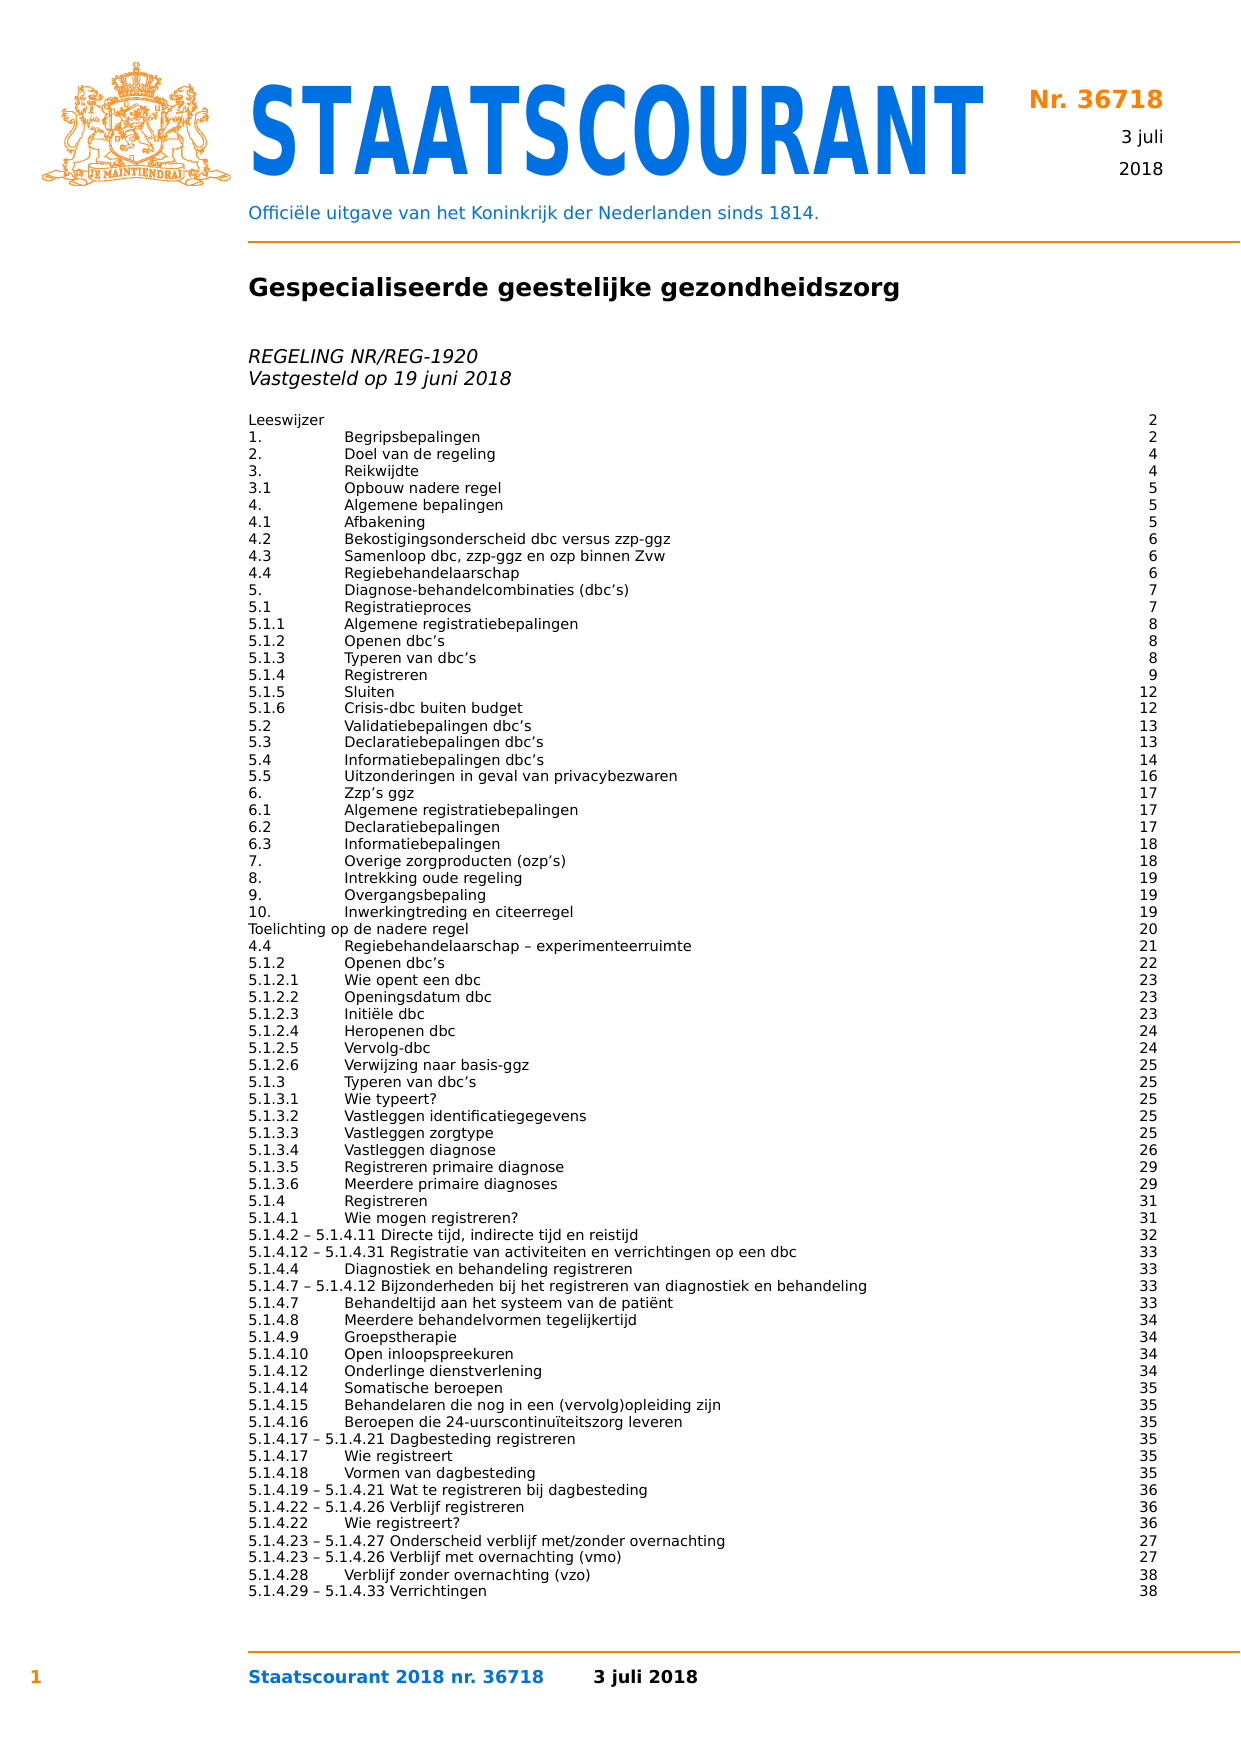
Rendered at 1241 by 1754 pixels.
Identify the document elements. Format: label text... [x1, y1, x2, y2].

table_cell 5.1.2.1 [248, 972, 338, 989]
table_cell Declaratiebepalingen dbc’s [338, 734, 1075, 751]
table_cell 5.1.3 [248, 1074, 338, 1091]
table_cell Declaratiebepalingen [338, 819, 1075, 836]
table_cell 5.1.4.9 [248, 1329, 338, 1346]
subtitle Gespecialiseerde geestelijke gezondheidszorg [248, 273, 1163, 302]
table_cell 35 [1075, 1380, 1163, 1397]
table_cell 7 [1075, 599, 1163, 616]
table_cell Diagnostiek en behandeling registreren [338, 1261, 1075, 1278]
table_cell 5.1.6 [248, 700, 338, 717]
table_cell 8. [248, 870, 338, 887]
table_cell 9. [248, 887, 338, 904]
table_cell 18 [1075, 836, 1163, 853]
table_cell 5. [248, 582, 338, 598]
table_cell 22 [1075, 955, 1163, 972]
table_cell Behandelaren die nog in een (vervolg)opleiding zijn [338, 1397, 1075, 1413]
table_cell 19 [1075, 887, 1163, 904]
table_cell 5.1.2.6 [248, 1057, 338, 1074]
table_cell 35 [1075, 1448, 1163, 1464]
table_cell 23 [1075, 1006, 1163, 1023]
table_cell 25 [1075, 1108, 1163, 1125]
table_cell 5.1.3.3 [248, 1125, 338, 1142]
table_header Nr. 36718 [998, 62, 1240, 121]
table_cell Algemene registratiebepalingen [338, 802, 1075, 819]
table_cell 33 [1075, 1261, 1163, 1278]
table_cell Vervolg-dbc [338, 1040, 1075, 1057]
table_cell 5.1.4.19 – 5.1.4.21 Wat te registreren bij dagbesteding [248, 1481, 1075, 1498]
table_cell 25 [1075, 1091, 1163, 1108]
table_cell 5.1.4.1 [248, 1210, 338, 1227]
table_cell 6 [1075, 548, 1163, 564]
table_cell 6 [1075, 531, 1163, 548]
table_cell 7. [248, 853, 338, 870]
table_cell Vastleggen identificatiegegevens [338, 1108, 1075, 1125]
table_cell 4.1 [248, 514, 338, 531]
table_cell 5.1.4.22 [248, 1515, 338, 1532]
table_cell 5.1.3.4 [248, 1142, 338, 1159]
table_cell 3 juli [998, 121, 1240, 153]
table_cell Wie typeert? [338, 1091, 1075, 1108]
table_cell Verwijzing naar basis-ggz [338, 1057, 1075, 1074]
table_cell 6.3 [248, 836, 338, 853]
table_cell 29 [1075, 1159, 1163, 1176]
table_cell 5.1.4.14 [248, 1380, 338, 1397]
table_cell 5.1.2.5 [248, 1040, 338, 1057]
table_cell 5.1.4.22 – 5.1.4.26 Verblijf registreren [248, 1499, 1075, 1515]
table_cell 5.1.5 [248, 684, 338, 700]
table_cell Typeren van dbc’s [338, 650, 1075, 666]
table_cell 36 [1075, 1499, 1163, 1515]
table_cell Overgangsbepaling [338, 887, 1075, 904]
table_cell 34 [1075, 1346, 1163, 1363]
table_cell Regiebehandelaarschap – experimenteerruimte [338, 938, 1075, 955]
picture [41, 62, 231, 186]
table_cell 36 [1075, 1481, 1163, 1498]
table_cell Diagnose-behandelcombinaties (dbc’s) [338, 582, 1075, 598]
table_cell 5.1.4.12 [248, 1363, 338, 1379]
table_cell 5.1.4.16 [248, 1414, 338, 1431]
table_cell 26 [1075, 1142, 1163, 1159]
table_cell 4.4 [248, 565, 338, 582]
table_cell Samenloop dbc, zzp-ggz en ozp binnen Zvw [338, 548, 1075, 564]
table_cell 38 [1075, 1566, 1163, 1583]
table_cell 5.2 [248, 718, 338, 734]
table_cell 9 [1075, 666, 1163, 683]
table_cell 33 [1075, 1278, 1163, 1295]
table_cell 33 [1075, 1295, 1163, 1312]
table_cell 6 [1075, 565, 1163, 582]
table_cell 1. [248, 429, 338, 446]
table_cell 10. [248, 904, 338, 921]
table_cell 12 [1075, 684, 1163, 700]
table_cell Informatiebepalingen [338, 836, 1075, 853]
table_cell 34 [1075, 1329, 1163, 1346]
table_cell 4.4 [248, 938, 338, 955]
table_cell Algemene bepalingen [338, 497, 1075, 514]
table_cell Registreren primaire diagnose [338, 1159, 1075, 1176]
table_cell 23 [1075, 972, 1163, 989]
table_cell 7 [1075, 582, 1163, 598]
table_cell 5.1.4.2 – 5.1.4.11 Directe tijd, indirecte tijd en reistijd [248, 1227, 1075, 1244]
table_cell 35 [1075, 1465, 1163, 1481]
table_cell Sluiten [338, 684, 1075, 700]
table_cell Open inloopspreekuren [338, 1346, 1075, 1363]
table_cell 5.1.4.8 [248, 1312, 338, 1329]
table_cell 8 [1075, 633, 1163, 649]
table_cell 5 [1075, 497, 1163, 514]
table_cell Reikwijdte [338, 463, 1075, 480]
table_cell 5.1.4.23 – 5.1.4.26 Verblijf met overnachting (vmo) [248, 1549, 1075, 1566]
table_cell Zzp’s ggz [338, 785, 1075, 802]
table_cell 4.2 [248, 531, 338, 548]
table_cell 5.1.2.2 [248, 989, 338, 1006]
table_cell 4. [248, 497, 338, 514]
table_cell 6. [248, 785, 338, 802]
table_cell Validatiebepalingen dbc’s [338, 718, 1075, 734]
table_cell 23 [1075, 989, 1163, 1006]
table_cell Afbakening [338, 514, 1075, 531]
table_cell Registreren [338, 1193, 1075, 1210]
table_cell Openen dbc’s [338, 633, 1075, 649]
table_cell 13 [1075, 734, 1163, 751]
table_cell Wie mogen registreren? [338, 1210, 1075, 1227]
table_cell 6.2 [248, 819, 338, 836]
table_cell 34 [1075, 1312, 1163, 1329]
table_cell 24 [1075, 1040, 1163, 1057]
table_cell 5.1.4.28 [248, 1566, 338, 1583]
table_cell Intrekking oude regeling [338, 870, 1075, 887]
table_cell 5.3 [248, 734, 338, 751]
table_cell 5.1.3 [248, 650, 338, 666]
table_cell 3.1 [248, 480, 338, 497]
table_cell Heropenen dbc [338, 1023, 1075, 1040]
table_cell 5.1 [248, 599, 338, 616]
table_cell 5.1.4 [248, 666, 338, 683]
table_cell 18 [1075, 853, 1163, 870]
table_cell Informatiebepalingen dbc’s [338, 751, 1075, 768]
table_cell Meerdere behandelvormen tegelijkertijd [338, 1312, 1075, 1329]
table_cell 5.1.2.4 [248, 1023, 338, 1040]
table_cell Doel van de regeling [338, 446, 1075, 463]
table_cell 5 [1075, 514, 1163, 531]
table_cell 33 [1075, 1244, 1163, 1261]
table_cell Wie registreert [338, 1448, 1075, 1464]
table_cell 5.1.4.7 – 5.1.4.12 Bijzonderheden bij het registreren van diagnostiek en behandeling [248, 1278, 1075, 1295]
table_cell 4 [1075, 463, 1163, 480]
table_cell 5.1.4.29 – 5.1.4.33 Verrichtingen [248, 1583, 1075, 1600]
table_cell 35 [1075, 1431, 1163, 1447]
table_cell 17 [1075, 802, 1163, 819]
table_cell 19 [1075, 904, 1163, 921]
table_cell 25 [1075, 1125, 1163, 1142]
table_cell 4 [1075, 446, 1163, 463]
table_cell 5.1.2 [248, 633, 338, 649]
table_cell Begripsbepalingen [338, 429, 1075, 446]
table_cell 32 [1075, 1227, 1163, 1244]
table_cell 19 [1075, 870, 1163, 887]
table_cell 38 [1075, 1583, 1163, 1600]
table_cell 12 [1075, 700, 1163, 717]
table_cell 6.1 [248, 802, 338, 819]
table_cell 27 [1075, 1533, 1163, 1549]
table_cell Beroepen die 24-uurscontinuïteitszorg leveren [338, 1414, 1075, 1431]
table_cell 5.1.4.17 – 5.1.4.21 Dagbesteding registreren [248, 1431, 1075, 1447]
table_cell 5.1.4.23 – 5.1.4.27 Onderscheid verblijf met/zonder overnachting [248, 1533, 1075, 1549]
table_cell 34 [1075, 1363, 1163, 1379]
table_cell 5.1.4.4 [248, 1261, 338, 1278]
table_cell Wie opent een dbc [338, 972, 1075, 989]
table_cell 36 [1075, 1515, 1163, 1532]
table_cell Wie registreert? [338, 1515, 1075, 1532]
table_cell Initiële dbc [338, 1006, 1075, 1023]
table_cell 5.1.4 [248, 1193, 338, 1210]
table_cell 5.4 [248, 751, 338, 768]
table_cell 5.1.3.2 [248, 1108, 338, 1125]
table_cell Somatische beroepen [338, 1380, 1075, 1397]
table_cell Openen dbc’s [338, 955, 1075, 972]
table_cell Regiebehandelaarschap [338, 565, 1075, 582]
table_cell 31 [1075, 1193, 1163, 1210]
table_cell 21 [1075, 938, 1163, 955]
table_cell 5.1.3.1 [248, 1091, 338, 1108]
table_cell Inwerkingtreding en citeerregel [338, 904, 1075, 921]
table_cell 2 [1075, 429, 1163, 446]
text REGELING NR/REG-1920 [248, 346, 1163, 368]
table_cell Vormen van dagbesteding [338, 1465, 1075, 1481]
table_cell 5.5 [248, 768, 338, 785]
table_cell 5.1.4.18 [248, 1465, 338, 1481]
table_cell 4.3 [248, 548, 338, 564]
table_cell 17 [1075, 819, 1163, 836]
table_cell 5.1.4.17 [248, 1448, 338, 1464]
table_cell 5.1.3.6 [248, 1176, 338, 1193]
table_cell 25 [1075, 1057, 1163, 1074]
table_cell Groepstherapie [338, 1329, 1075, 1346]
table_cell 29 [1075, 1176, 1163, 1193]
table_cell Vastleggen diagnose [338, 1142, 1075, 1159]
table_cell 13 [1075, 718, 1163, 734]
table_cell 5 [1075, 480, 1163, 497]
table_cell Crisis-dbc buiten budget [338, 700, 1075, 717]
table_cell Registratieproces [338, 599, 1075, 616]
table_cell Bekostigingsonderscheid dbc versus zzp-ggz [338, 531, 1075, 548]
table_cell 5.1.4.7 [248, 1295, 338, 1312]
table_cell 2. [248, 446, 338, 463]
table_cell Registreren [338, 666, 1075, 683]
table_cell 35 [1075, 1397, 1163, 1413]
text Vastgesteld op 19 juni 2018 [248, 368, 1163, 390]
table_cell 5.1.4.10 [248, 1346, 338, 1363]
table_cell 2018 [998, 153, 1240, 203]
table_cell Toelichting op de nadere regel [248, 921, 1075, 938]
table_cell 5.1.4.12 – 5.1.4.31 Registratie van activiteiten en verrichtingen op een dbc [248, 1244, 1075, 1261]
table_cell Typeren van dbc’s [338, 1074, 1075, 1091]
table_cell 24 [1075, 1023, 1163, 1040]
table_cell 35 [1075, 1414, 1163, 1431]
table_cell Vastleggen zorgtype [338, 1125, 1075, 1142]
table_cell 27 [1075, 1549, 1163, 1566]
table_header Leeswijzer [248, 412, 1075, 429]
table_cell Officiële uitgave van het Koninkrijk der Nederlanden sinds 1814. [248, 203, 1240, 241]
table_header 2 [1075, 412, 1163, 429]
table_cell 16 [1075, 768, 1163, 785]
table_cell 5.1.4.15 [248, 1397, 338, 1413]
table_cell 20 [1075, 921, 1163, 938]
table_cell 14 [1075, 751, 1163, 768]
table_cell Uitzonderingen in geval van privacybezwaren [338, 768, 1075, 785]
table_cell Opbouw nadere regel [338, 480, 1075, 497]
table_cell 5.1.2 [248, 955, 338, 972]
table_cell Verblijf zonder overnachting (vzo) [338, 1566, 1075, 1583]
table_header [25, 62, 248, 241]
table_cell Meerdere primaire diagnoses [338, 1176, 1075, 1193]
table_cell 5.1.2.3 [248, 1006, 338, 1023]
table_cell 17 [1075, 785, 1163, 802]
table_cell 25 [1075, 1074, 1163, 1091]
table_cell 3. [248, 463, 338, 480]
table_cell Openingsdatum dbc [338, 989, 1075, 1006]
table_header STAATSCOURANT [248, 62, 998, 203]
table_cell 5.1.1 [248, 616, 338, 632]
table_cell Behandeltijd aan het systeem van de patiënt [338, 1295, 1075, 1312]
table_cell Overige zorgproducten (ozp’s) [338, 853, 1075, 870]
table_cell Onderlinge dienstverlening [338, 1363, 1075, 1379]
table_cell 31 [1075, 1210, 1163, 1227]
table_cell 5.1.3.5 [248, 1159, 338, 1176]
table_cell Algemene registratiebepalingen [338, 616, 1075, 632]
table_cell 8 [1075, 650, 1163, 666]
table_cell 8 [1075, 616, 1163, 632]
